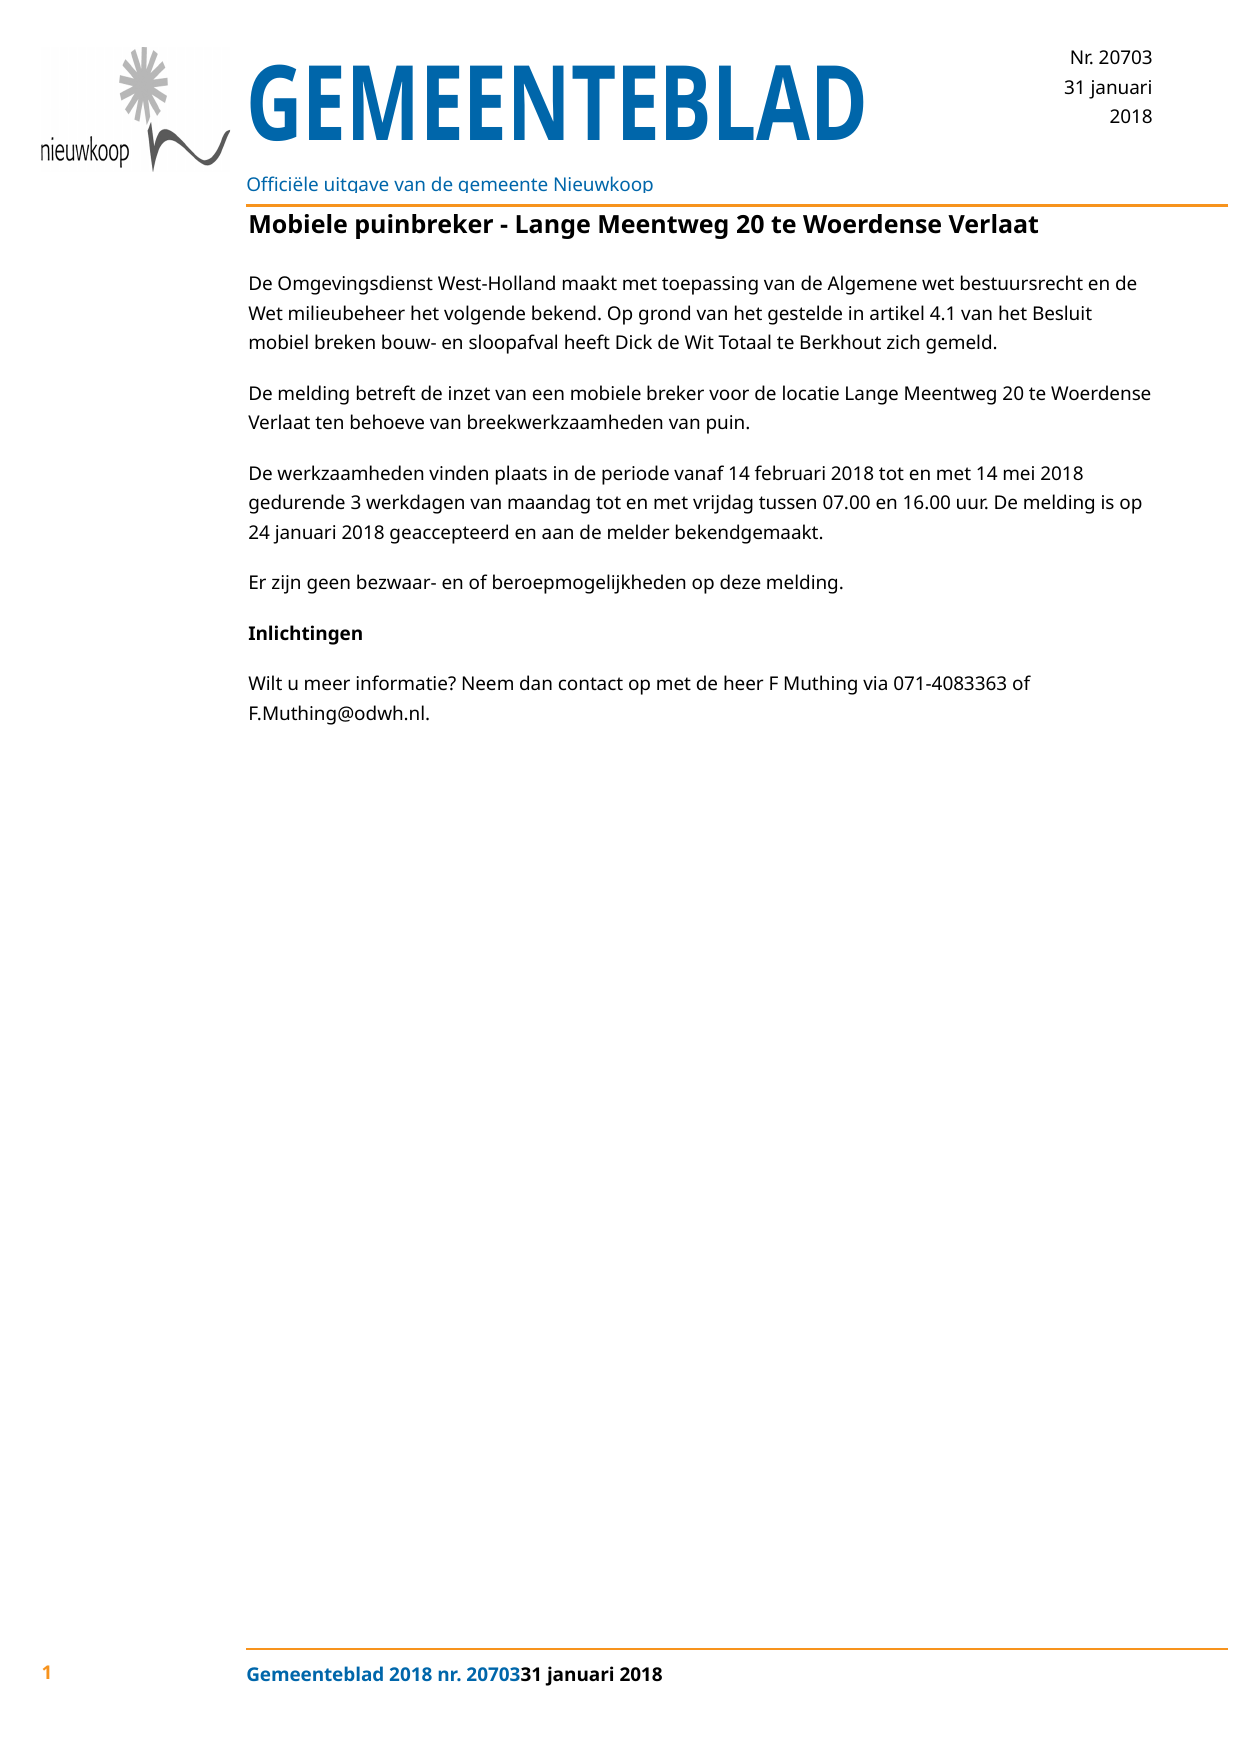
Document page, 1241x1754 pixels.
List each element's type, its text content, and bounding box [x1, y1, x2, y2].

text De Omgevingsdienst West-Holland maakt met toepassing van de Algemene wet bestuursrecht en de Wet milieubeheer het volgende bekend. Op grond van het gestelde in artikel 4.1 van het Besluit mobiel breken bouw- en sloopafval heeft Dick de Wit Totaal te Berkhout zich gemeld. [248, 270, 1152, 355]
text Wilt u meer informatie? Neem dan contact op met de heer F Muthing via 071-4083363 of F.Muthing@odwh.nl. [248, 670, 1152, 726]
text De werkzaamheden vinden plaats in de periode vanaf 14 februari 2018 tot en met 14 mei 2018 gedurende 3 werkdagen van maandag tot en met vrijdag tussen 07.00 en 16.00 uur. De melding is op 24 januari 2018 geaccepteerd en aan de melder bekendgemaakt. [248, 460, 1152, 545]
text Mobiele puinbreker - Lange Meentweg 20 te Woerdense Verlaat [248, 207, 1152, 241]
picture [41, 47, 231, 172]
text Er zijn geen bezwaar- en of beroepmogelijkheden op deze melding. [248, 569, 1152, 595]
text Inlichtingen [248, 620, 1152, 646]
text De melding betreft de inzet van een mobiele breker voor de locatie Lange Meentweg 20 te Woerdense Verlaat ten behoeve van breekwerkzaamheden van puin. [248, 380, 1152, 435]
